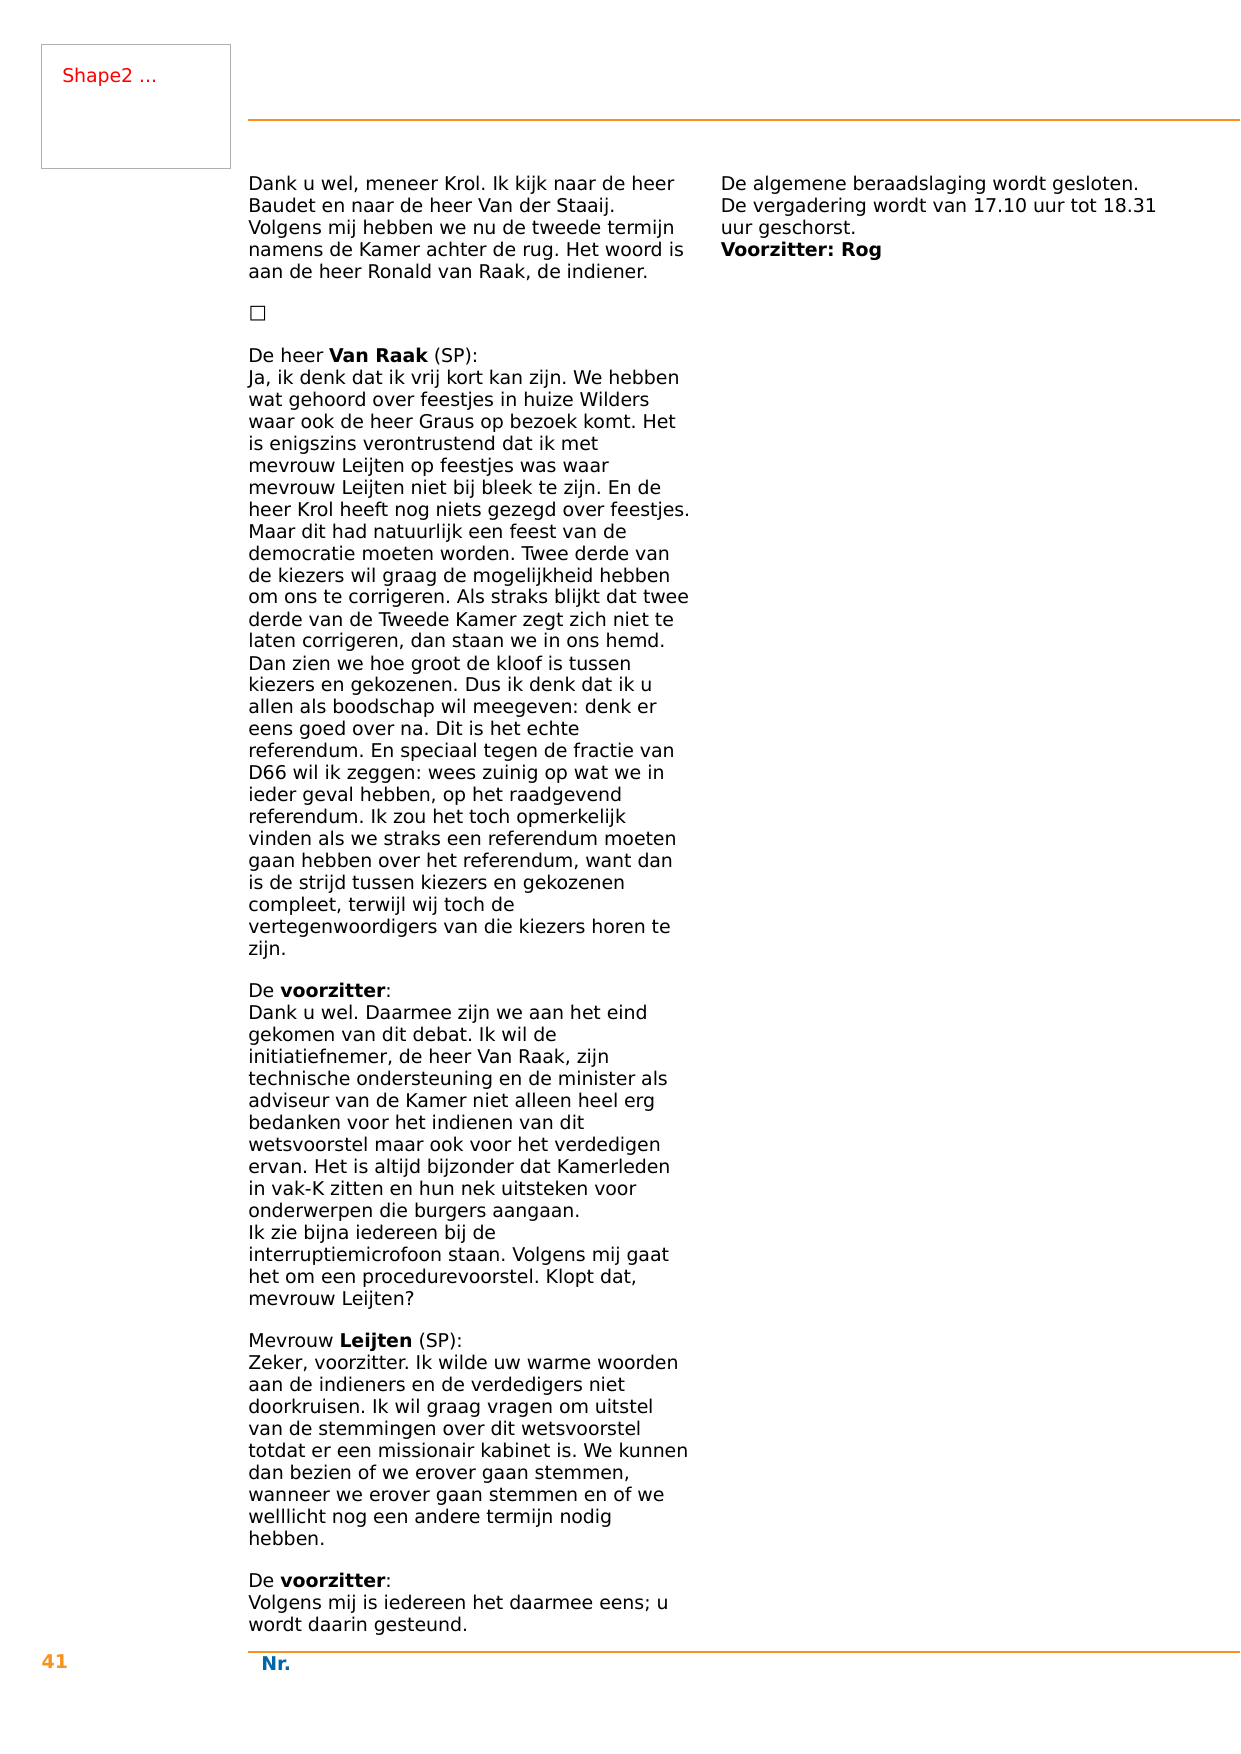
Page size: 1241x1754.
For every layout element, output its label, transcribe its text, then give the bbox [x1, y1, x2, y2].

text Mevrouw Leijten (SP): [248, 1330, 691, 1352]
text Dank u wel. Daarmee zijn we aan het eind gekomen van dit debat. Ik wil de initiatiefnemer, de heer Van Raak, zijn technische ondersteuning en de minister als adviseur van de Kamer niet alleen heel erg bedanken voor het indienen van dit wetsvoorstel maar ook voor het verdedigen ervan. Het is altijd bijzonder dat Kamerleden in vak-K zitten en hun nek uitsteken voor onderwerpen die burgers aangaan. [248, 1002, 691, 1222]
text Ik zie bijna iedereen bij de interruptiemicrofoon staan. Volgens mij gaat het om een procedurevoorstel. Klopt dat, mevrouw Leijten? [248, 1222, 691, 1310]
text De voorzitter: [248, 1569, 691, 1592]
text De heer Van Raak (SP): [248, 345, 691, 367]
text Volgens mij is iedereen het daarmee eens; u wordt daarin gesteund. [248, 1592, 691, 1636]
text ⬜ [248, 303, 691, 325]
text Dank u wel, meneer Krol. Ik kijk naar de heer Baudet en naar de heer Van der Staaij. Volgens mij hebben we nu de tweede termijn namens de Kamer achter de rug. Het woord is aan de heer Ronald van Raak, de indiener. [248, 173, 691, 283]
text De voorzitter: [248, 980, 691, 1002]
text Ja, ik denk dat ik vrij kort kan zijn. We hebben wat gehoord over feestjes in huize Wilders waar ook de heer Graus op bezoek komt. Het is enigszins verontrustend dat ik met mevrouw Leijten op feestjes was waar mevrouw Leijten niet bij bleek te zijn. En de heer Krol heeft nog niets gezegd over feestjes. Maar dit had natuurlijk een feest van de democratie moeten worden. Twee derde van de kiezers wil graag de mogelijkheid hebben om ons te corrigeren. Als straks blijkt dat twee derde van de Tweede Kamer zegt zich niet te laten corrigeren, dan staan we in ons hemd. Dan zien we hoe groot de kloof is tussen kiezers en gekozenen. Dus ik denk dat ik u allen als boodschap wil meegeven: denk er eens goed over na. Dit is het echte referendum. En speciaal tegen de fractie van D66 wil ik zeggen: wees zuinig op wat we in ieder geval hebben, op het raadgevend referendum. Ik zou het toch opmerkelijk vinden als we straks een referendum moeten gaan hebben over het referendum, want dan is de strijd tussen kiezers en gekozenen compleet, terwijl wij toch de vertegenwoordigers van die kiezers horen te zijn. [248, 367, 691, 960]
text Voorzitter: Rog [721, 239, 1163, 261]
text Zeker, voorzitter. Ik wilde uw warme woorden aan de indieners en de verdedigers niet doorkruisen. Ik wil graag vragen om uitstel van de stemmingen over dit wetsvoorstel totdat er een missionair kabinet is. We kunnen dan bezien of we erover gaan stemmen, wanneer we erover gaan stemmen en of we welllicht nog een andere termijn nodig hebben. [248, 1352, 691, 1549]
text De algemene beraadslaging wordt gesloten. [721, 173, 1163, 195]
text De vergadering wordt van 17.10 uur tot 18.31 uur geschorst. [721, 195, 1163, 239]
